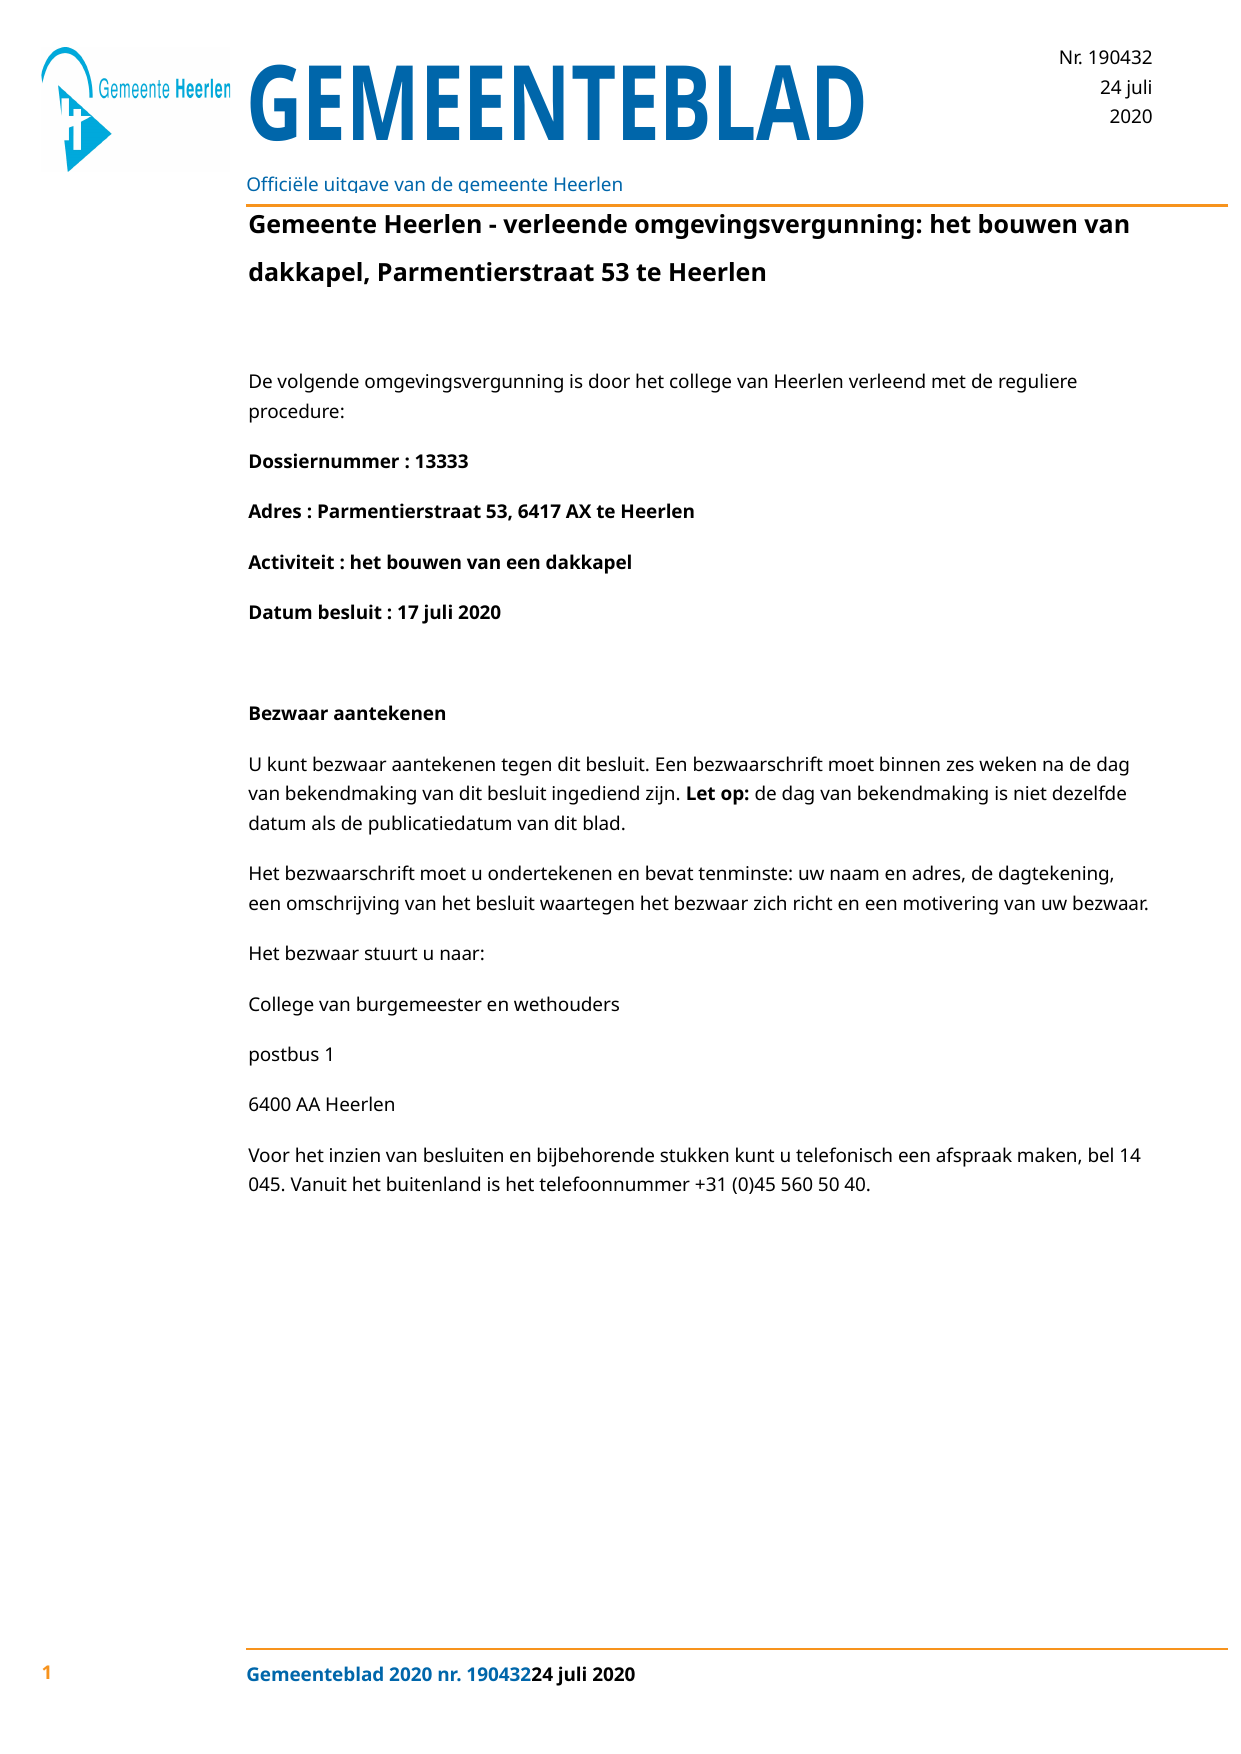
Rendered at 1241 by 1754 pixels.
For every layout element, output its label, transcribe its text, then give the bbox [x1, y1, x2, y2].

text U kunt bezwaar aantekenen tegen dit besluit. Een bezwaarschrift moet binnen zes weken na de dag van bekendmaking van dit besluit ingediend zijn. Let op: de dag van bekendmaking is niet dezelfde datum als de publicatiedatum van dit blad. [248, 751, 1152, 836]
text De volgende omgevingsvergunning is door het college van Heerlen verleend met de reguliere procedure: [248, 368, 1152, 424]
text Datum besluit : 17 juli 2020 [248, 599, 1152, 625]
text Het bezwaarschrift moet u ondertekenen en bevat tenminste: uw naam en adres, de dagtekening, een omschrijving van het besluit waartegen het bezwaar zich richt en een motivering van uw bezwaar. [248, 860, 1152, 916]
text College van burgemeester en wethouders [248, 991, 1152, 1017]
text Bezwaar aantekenen [248, 700, 1152, 726]
picture [41, 47, 59, 70]
text postbus 1 [248, 1041, 1152, 1067]
text Dossiernummer : 13333 [248, 448, 1152, 474]
text 6400 AA Heerlen [248, 1092, 1152, 1117]
picture [41, 47, 231, 172]
text Voor het inzien van besluiten en bijbehorende stukken kunt u telefonisch een afspraak maken, bel 14 045. Vanuit het buitenland is het telefoonnummer +31 (0)45 560 50 40. [248, 1142, 1152, 1197]
text Het bezwaar stuurt u naar: [248, 940, 1152, 966]
text Activiteit : het bouwen van een dakkapel [248, 549, 1152, 575]
text Gemeente Heerlen - verleende omgevingsvergunning: het bouwen van dakkapel, Parmentierstraat 53 te Heerlen [248, 207, 1152, 288]
text Adres : Parmentierstraat 53, 6417 AX te Heerlen [248, 499, 1152, 524]
